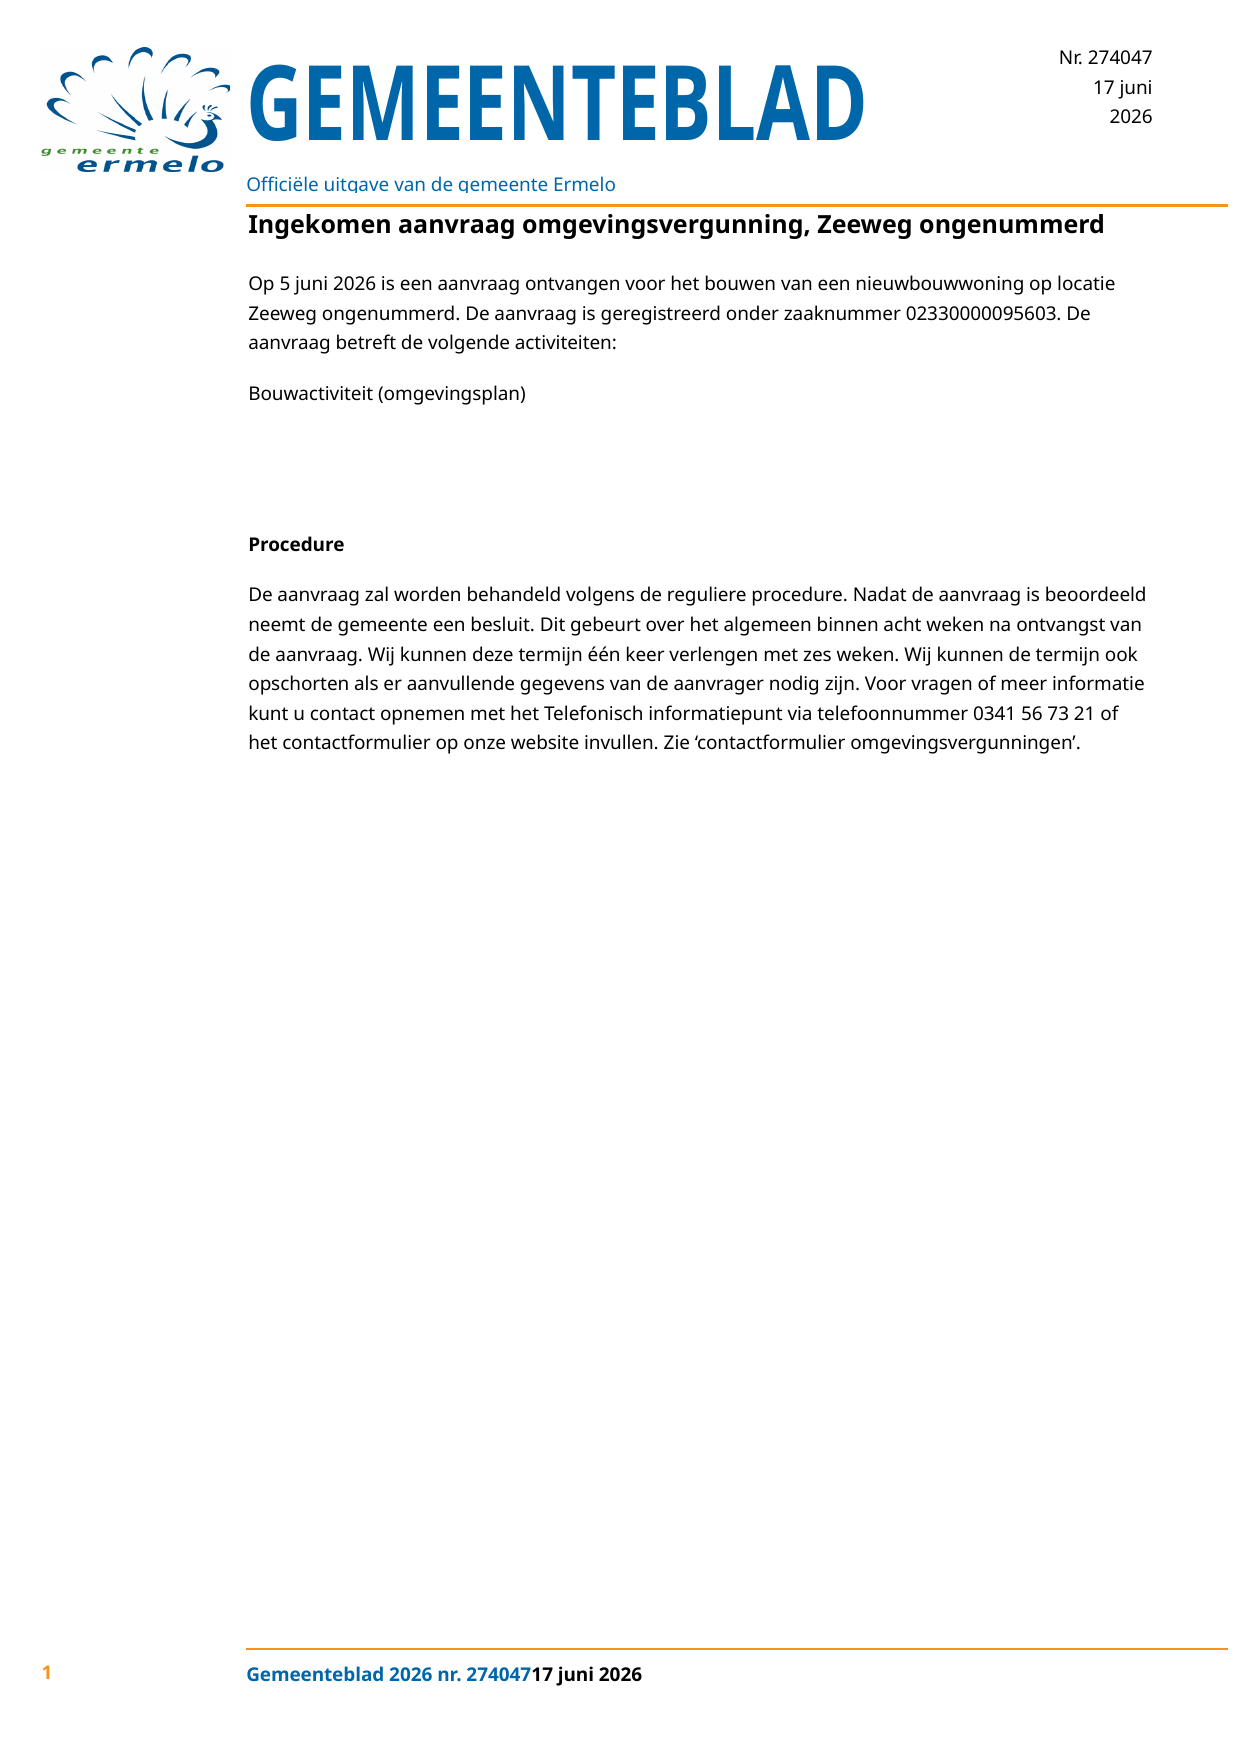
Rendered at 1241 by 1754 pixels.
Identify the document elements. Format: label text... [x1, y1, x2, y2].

text Ingekomen aanvraag omgevingsvergunning, Zeeweg ongenummerd [248, 207, 1152, 241]
picture [41, 47, 231, 172]
text Bouwactiviteit (omgevingsplan) [248, 380, 1152, 406]
text Op 5 juni 2026 is een aanvraag ontvangen voor het bouwen van een nieuwbouwwoning op locatie Zeeweg ongenummerd. De aanvraag is geregistreerd onder zaaknummer 02330000095603. De aanvraag betreft de volgende activiteiten: [248, 270, 1152, 355]
text De aanvraag zal worden behandeld volgens de reguliere procedure. Nadat de aanvraag is beoordeeld neemt de gemeente een besluit. Dit gebeurt over het algemeen binnen acht weken na ontvangst van de aanvraag. Wij kunnen deze termijn één keer verlengen met zes weken. Wij kunnen de termijn ook opschorten als er aanvullende gegevens van de aanvrager nodig zijn. Voor vragen of meer informatie kunt u contact opnemen met het Telefonisch informatiepunt via telefoonnummer 0341 56 73 21 of het contactformulier op onze website invullen. Zie ‘contactformulier omgevingsvergunningen’. [248, 582, 1152, 755]
text Procedure [248, 531, 1152, 557]
